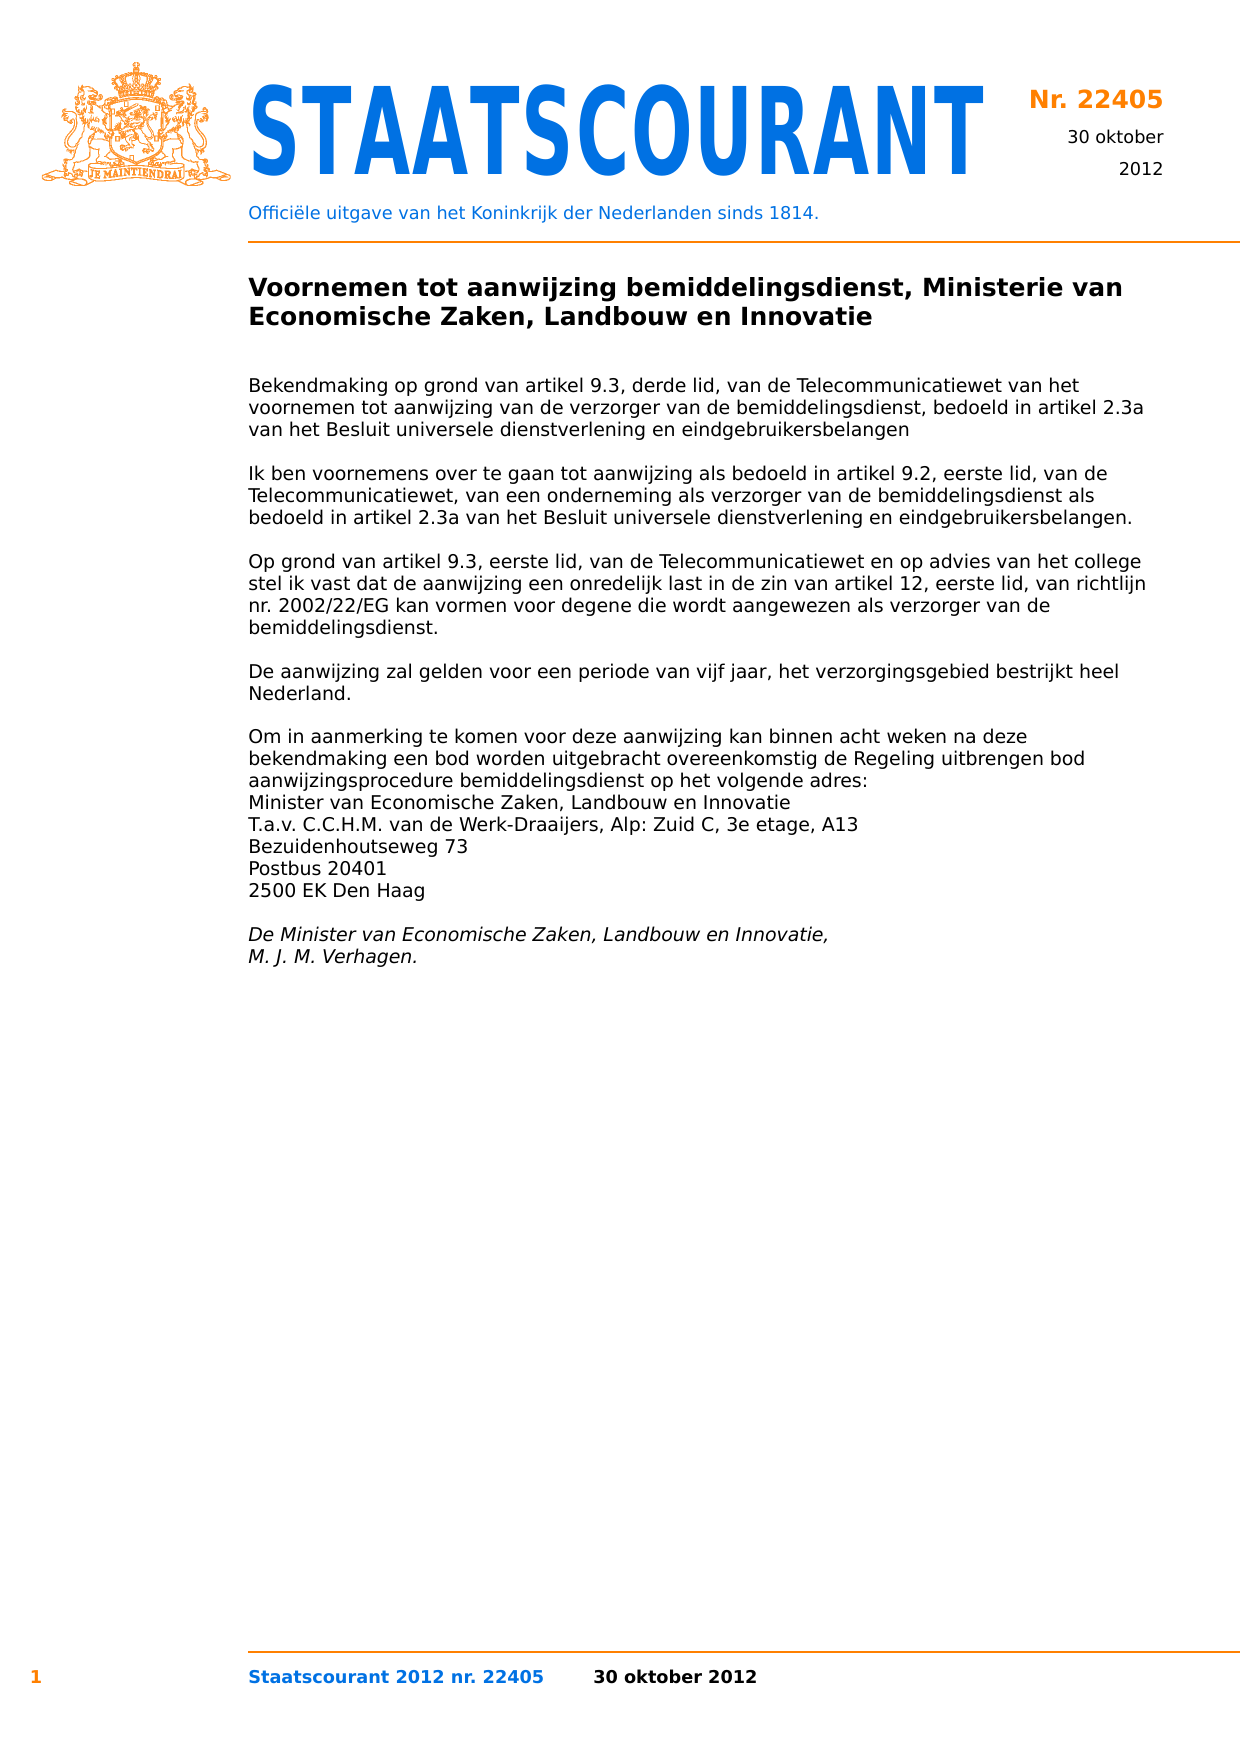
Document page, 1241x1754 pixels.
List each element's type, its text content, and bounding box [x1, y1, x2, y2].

text 2500 EK Den Haag [248, 880, 1163, 902]
text Bezuidenhoutseweg 73 [248, 836, 1163, 858]
picture [41, 62, 231, 186]
text T.a.v. C.C.H.M. van de Werk-Draaijers, Alp: Zuid C, 3e etage, A13 [248, 814, 1163, 836]
subtitle Voornemen tot aanwijzing bemiddelingsdienst, Ministerie van Economische Zaken, Landbouw en Innovatie [248, 273, 1163, 331]
text Minister van Economische Zaken, Landbouw en Innovatie [248, 792, 1163, 814]
text Bekendmaking op grond van artikel 9.3, derde lid, van de Telecommunicatiewet van het voornemen tot aanwijzing van de verzorger van de bemiddelingsdienst, bedoeld in artikel 2.3a van het Besluit universele dienstverlening en eindgebruikersbelangen [248, 375, 1163, 441]
text Op grond van artikel 9.3, eerste lid, van de Telecommunicatiewet en op advies van het college stel ik vast dat de aanwijzing een onredelijk last in de zin van artikel 12, eerste lid, van richtlijn nr. 2002/22/EG kan vormen voor degene die wordt aangewezen als verzorger van de bemiddelingsdienst. [248, 551, 1163, 639]
text De aanwijzing zal gelden voor een periode van vijf jaar, het verzorgingsgebied bestrijkt heel Nederland. [248, 661, 1163, 704]
table_header [25, 62, 248, 241]
text Postbus 20401 [248, 858, 1163, 880]
table_header Nr. 22405 [998, 62, 1240, 121]
text Ik ben voornemens over te gaan tot aanwijzing als bedoeld in artikel 9.2, eerste lid, van de Telecommunicatiewet, van een onderneming als verzorger van de bemiddelingsdienst als bedoeld in artikel 2.3a van het Besluit universele dienstverlening en eindgebruikersbelangen. [248, 463, 1163, 529]
table_cell 30 oktober [998, 121, 1240, 153]
text Om in aanmerking te komen voor deze aanwijzing kan binnen acht weken na deze bekendmaking een bod worden uitgebracht overeenkomstig de Regeling uitbrengen bod aanwijzingsprocedure bemiddelingsdienst op het volgende adres: [248, 726, 1163, 792]
table_cell 2012 [998, 153, 1240, 203]
table_cell Officiële uitgave van het Koninkrijk der Nederlanden sinds 1814. [248, 203, 1240, 241]
table_header STAATSCOURANT [248, 62, 998, 203]
text De Minister van Economische Zaken, Landbouw en Innovatie, M. J. M. Verhagen. [248, 924, 1163, 968]
